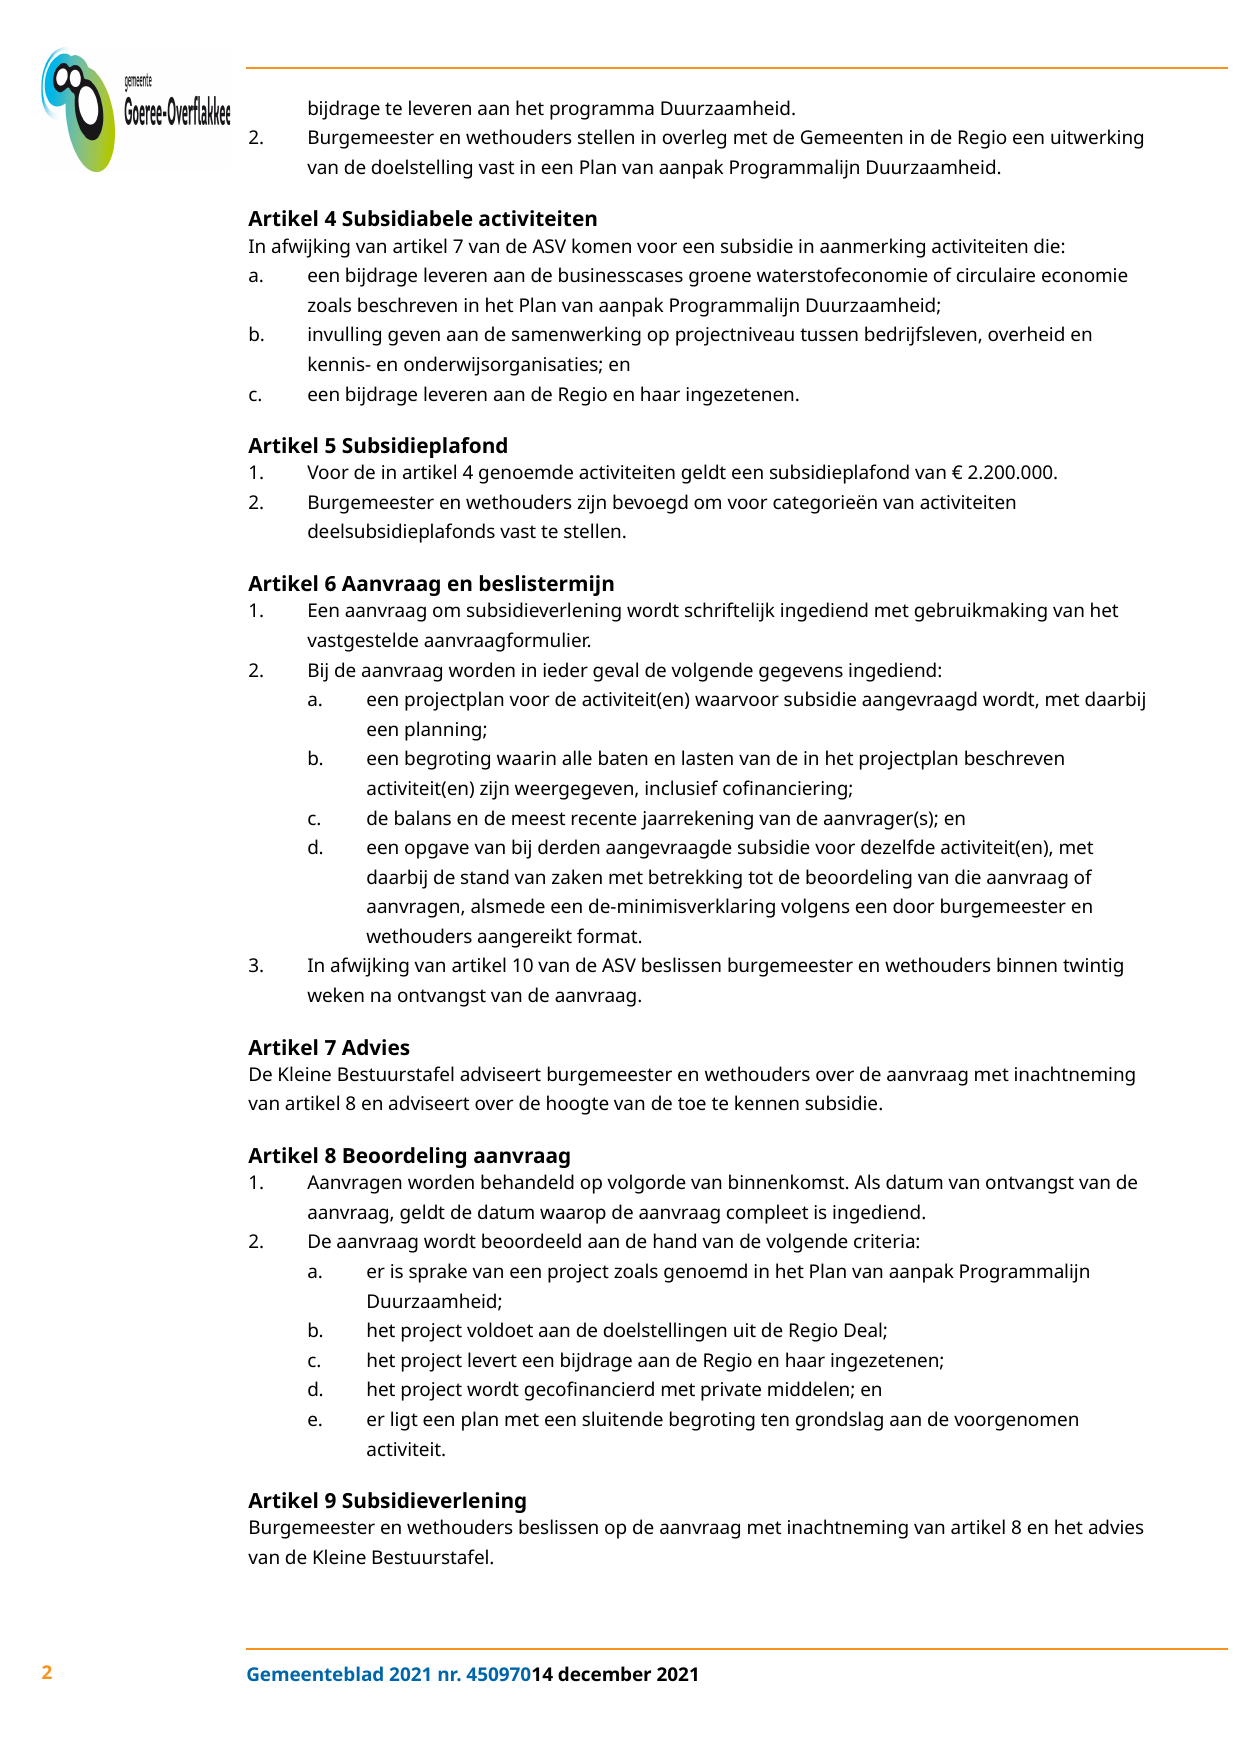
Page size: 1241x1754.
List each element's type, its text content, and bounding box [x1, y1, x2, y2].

list de balans en de meest recente jaarrekening van de aanvrager(s); en [307, 805, 1152, 830]
list In afwijking van artikel 10 van de ASV beslissen burgemeester en wethouders binnen twintig weken na ontvangst van de aanvraag. [248, 953, 1152, 1008]
list invulling geven aan de samenwerking op projectniveau tussen bedrijfsleven, overheid en kennis- en onderwijsorganisaties; en [248, 322, 1152, 377]
list het project voldoet aan de doelstellingen uit de Regio Deal; [307, 1317, 1152, 1343]
list een opgave van bij derden aangevraagde subsidie voor dezelfde activiteit(en), met daarbij de stand van zaken met betrekking tot de beoordeling van die aanvraag of aanvragen, alsmede een de-minimisverklaring volgens een door burgemeester en wethouders aangereikt format. [307, 834, 1152, 949]
list een bijdrage leveren aan de Regio en haar ingezetenen. [248, 381, 1152, 406]
list er ligt een plan met een sluitende begroting ten grondslag aan de voorgenomen activiteit. [307, 1406, 1152, 1461]
list Een aanvraag om subsidieverlening wordt schriftelijk ingediend met gebruikmaking van het vastgestelde aanvraagformulier. [248, 598, 1152, 653]
text Artikel 4 Subsidiabele activiteiten [248, 204, 1152, 233]
list De aanvraag wordt beoordeeld aan de hand van de volgende criteria: [248, 1229, 1152, 1254]
list Aanvragen worden behandeld op volgorde van binnenkomst. Als datum van ontvangst van de aanvraag, geldt de datum waarop de aanvraag compleet is ingediend. [248, 1169, 1152, 1225]
list Voor de in artikel 4 genoemde activiteiten geldt een subsidieplafond van € 2.200.000. [248, 459, 1152, 485]
text Artikel 9 Subsidieverlening [248, 1486, 1152, 1514]
list een bijdrage leveren aan de businesscases groene waterstofeconomie of circulaire economie zoals beschreven in het Plan van aanpak Programmalijn Duurzaamheid; [248, 262, 1152, 318]
list er is sprake van een project zoals genoemd in het Plan van aanpak Programmalijn Duurzaamheid; [307, 1258, 1152, 1313]
picture [41, 47, 231, 172]
text Artikel 7 Advies [248, 1033, 1152, 1061]
list Burgemeester en wethouders zijn bevoegd om voor categorieën van activiteiten deelsubsidieplafonds vast te stellen. [248, 489, 1152, 544]
list bijdrage te leveren aan het programma Duurzaamheid. [248, 95, 1152, 121]
text Artikel 5 Subsidieplafond [248, 431, 1152, 459]
list een projectplan voor de activiteit(en) waarvoor subsidie aangevraagd wordt, met daarbij een planning; [307, 686, 1152, 742]
list een begroting waarin alle baten en lasten van de in het projectplan beschreven activiteit(en) zijn weergegeven, inclusief cofinanciering; [307, 746, 1152, 801]
text Burgemeester en wethouders beslissen op de aanvraag met inachtneming van artikel 8 en het advies van de Kleine Bestuurstafel. [248, 1514, 1152, 1570]
text Artikel 6 Aanvraag en beslistermijn [248, 569, 1152, 598]
list het project wordt gecofinancierd met private middelen; en [307, 1377, 1152, 1402]
list Burgemeester en wethouders stellen in overleg met de Gemeenten in de Regio een uitwerking van de doelstelling vast in een Plan van aanpak Programmalijn Duurzaamheid. [248, 124, 1152, 180]
text De Kleine Bestuurstafel adviseert burgemeester en wethouders over de aanvraag met inachtneming van artikel 8 en adviseert over de hoogte van de toe te kennen subsidie. [248, 1061, 1152, 1116]
text Artikel 8 Beoordeling aanvraag [248, 1141, 1152, 1169]
text In afwijking van artikel 7 van de ASV komen voor een subsidie in aanmerking activiteiten die: [248, 233, 1152, 258]
list het project levert een bijdrage aan de Regio en haar ingezetenen; [307, 1347, 1152, 1373]
list Bij de aanvraag worden in ieder geval de volgende gegevens ingediend: [248, 657, 1152, 682]
